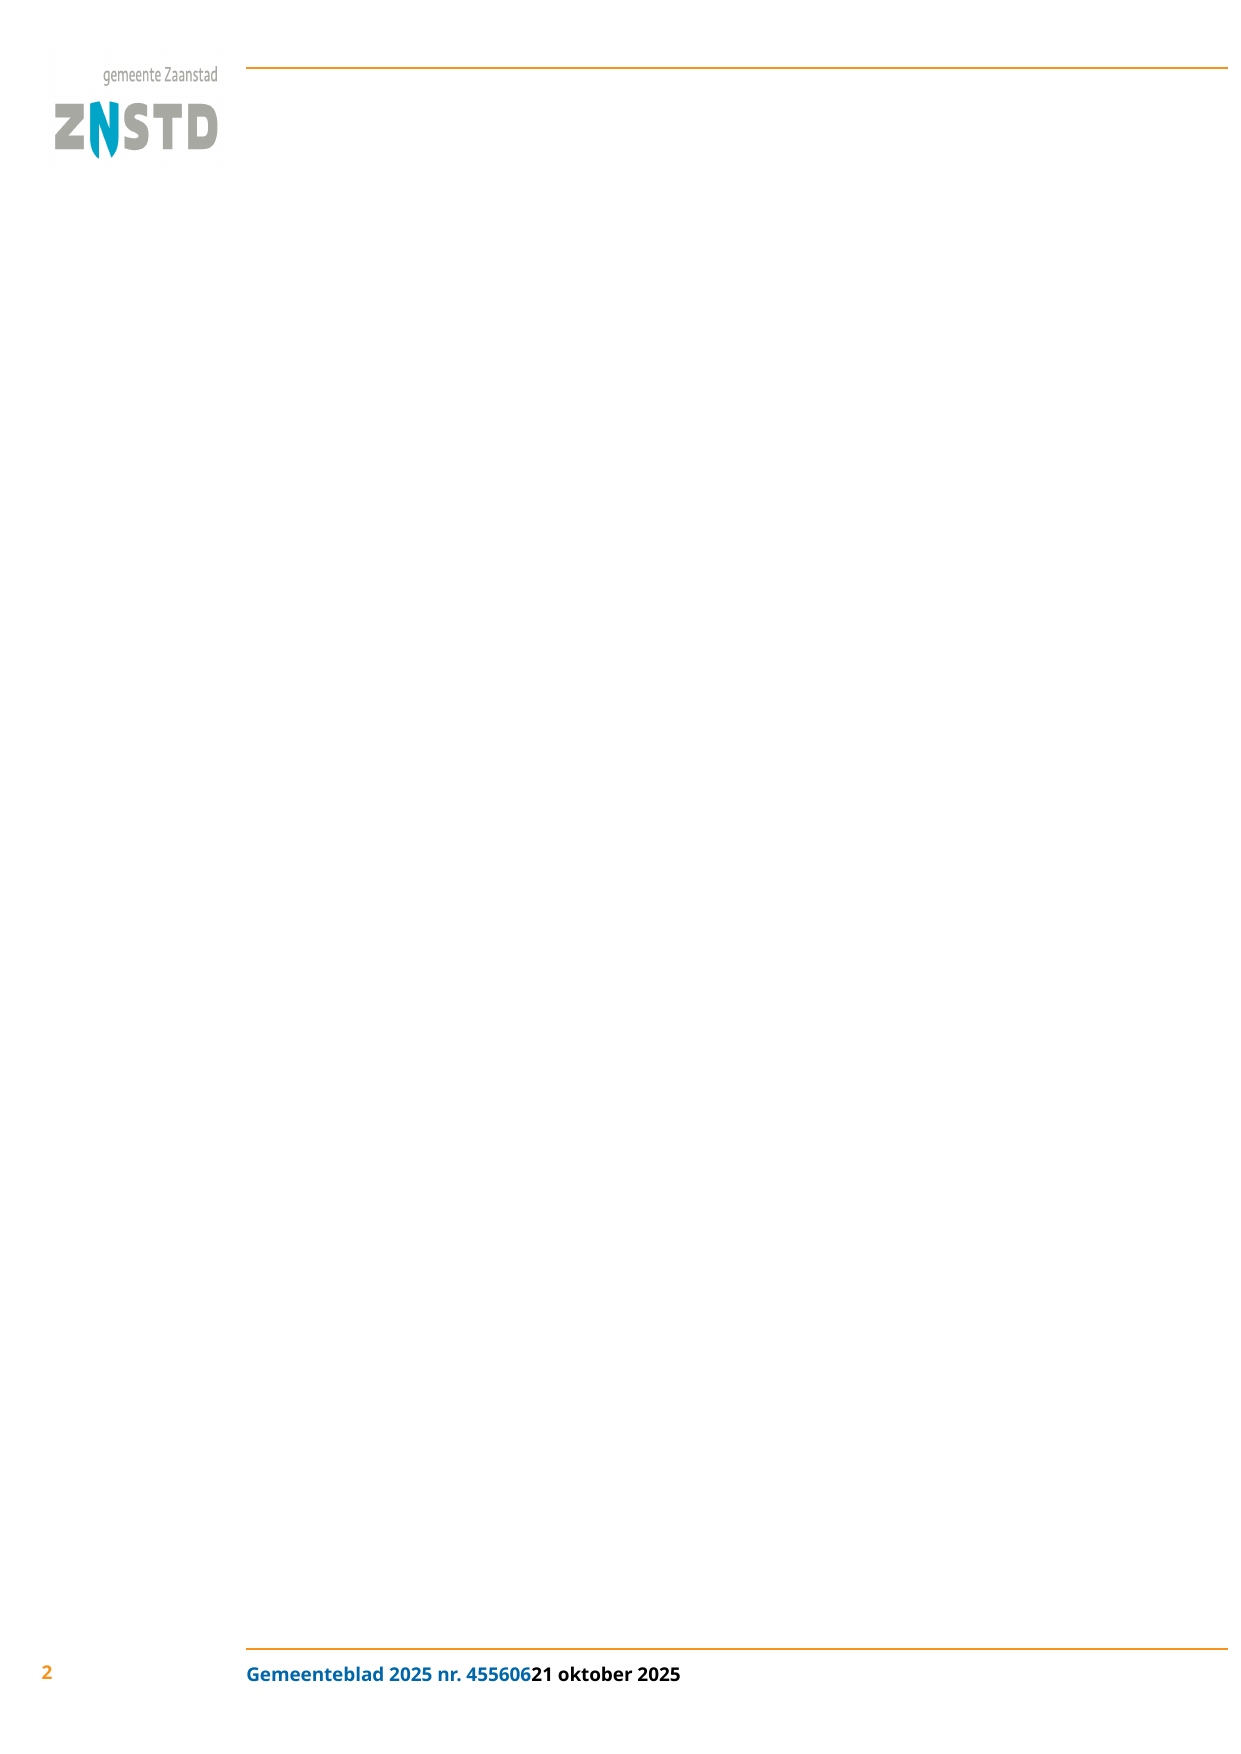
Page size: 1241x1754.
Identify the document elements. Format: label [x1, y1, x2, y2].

picture [41, 47, 231, 172]
